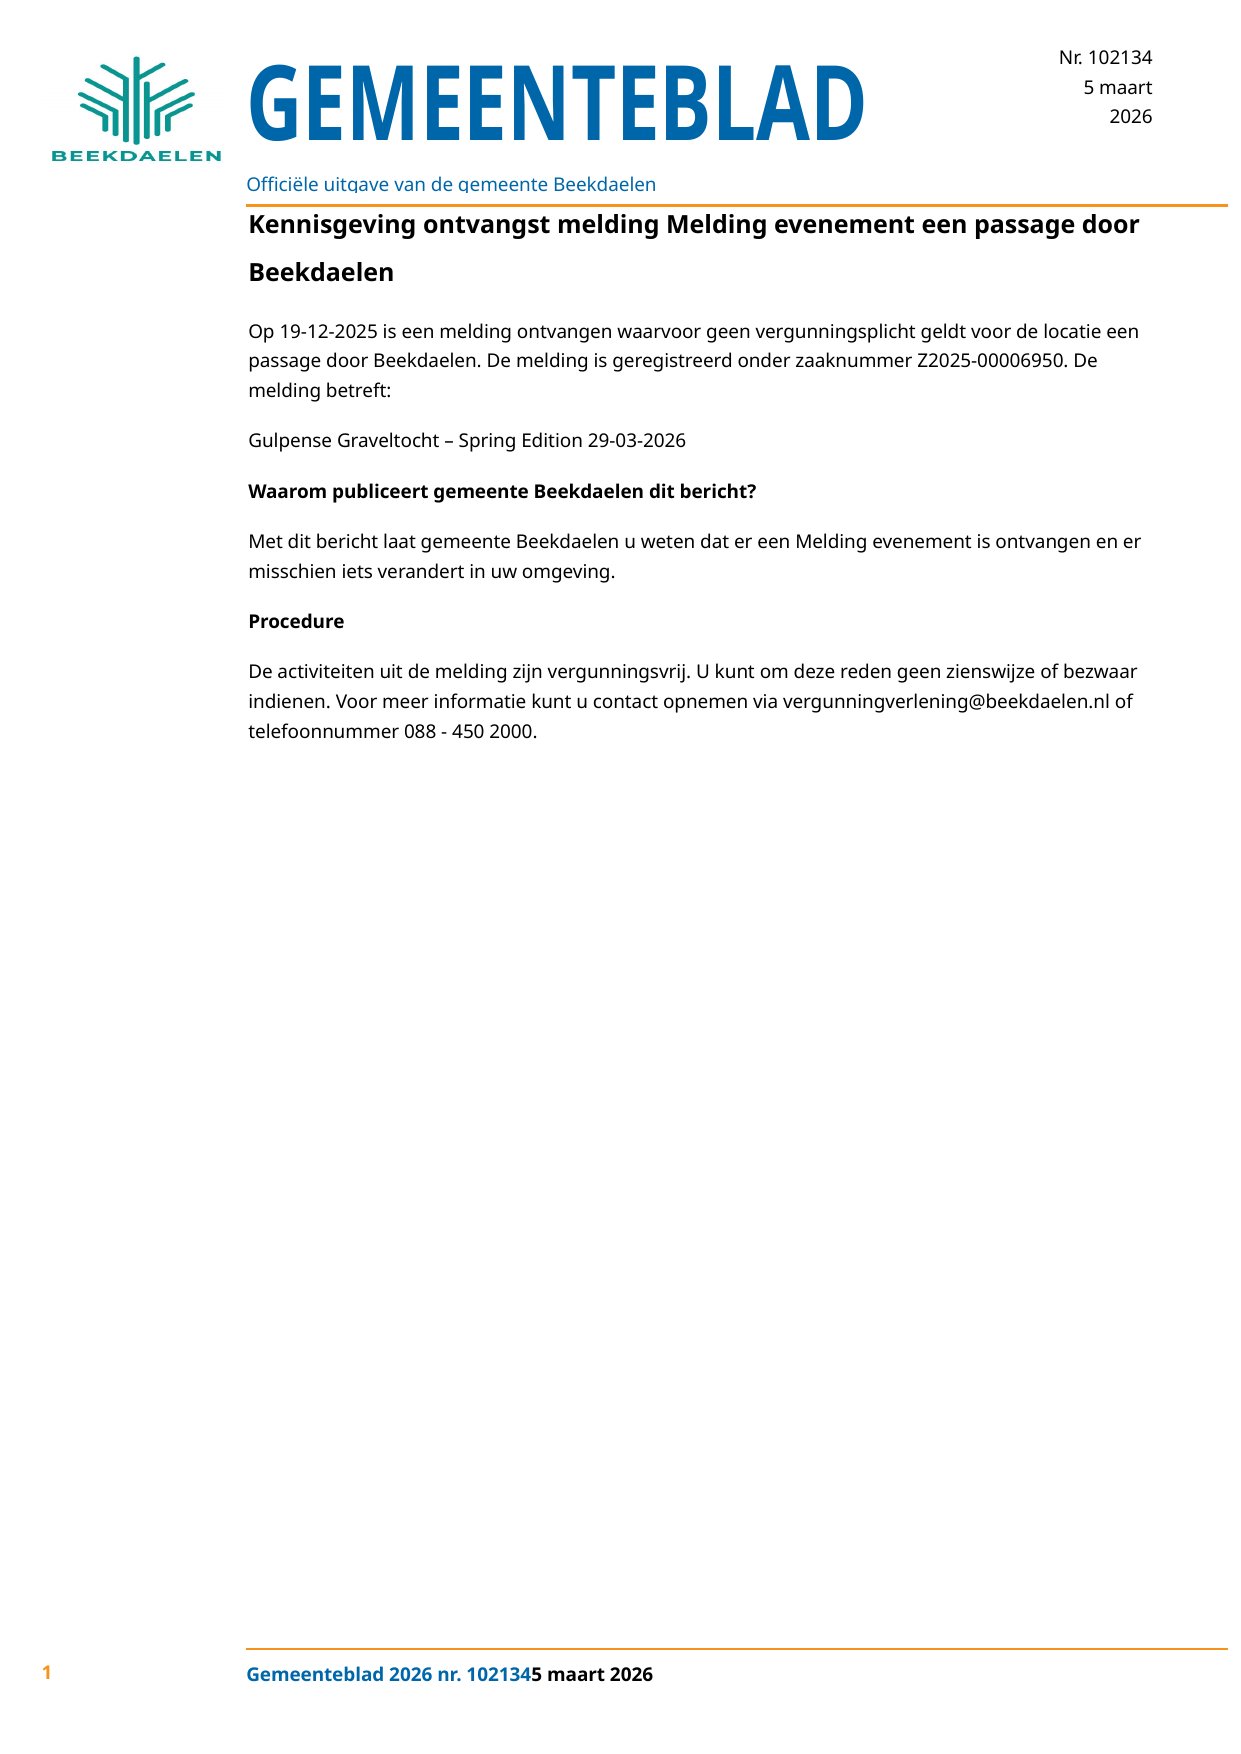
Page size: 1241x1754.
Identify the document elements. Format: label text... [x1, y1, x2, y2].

picture [41, 47, 231, 172]
text Op 19-12-2025 is een melding ontvangen waarvoor geen vergunningsplicht geldt voor de locatie een passage door Beekdaelen. De melding is geregistreerd onder zaaknummer Z2025-00006950. De melding betreft: [248, 318, 1152, 403]
text Met dit bericht laat gemeente Beekdaelen u weten dat er een Melding evenement is ontvangen en er misschien iets verandert in uw omgeving. [248, 528, 1152, 584]
text Gulpense Graveltocht – Spring Edition 29-03-2026 [248, 427, 1152, 453]
text Procedure [248, 608, 1152, 634]
text De activiteiten uit de melding zijn vergunningsvrij. U kunt om deze reden geen zienswijze of bezwaar indienen. Voor meer informatie kunt u contact opnemen via vergunningverlening@beekdaelen.nl of telefoonnummer 088 - 450 2000. [248, 659, 1152, 744]
text Kennisgeving ontvangst melding Melding evenement een passage door Beekdaelen [248, 207, 1152, 288]
text Waarom publiceert gemeente Beekdaelen dit bericht? [248, 478, 1152, 504]
